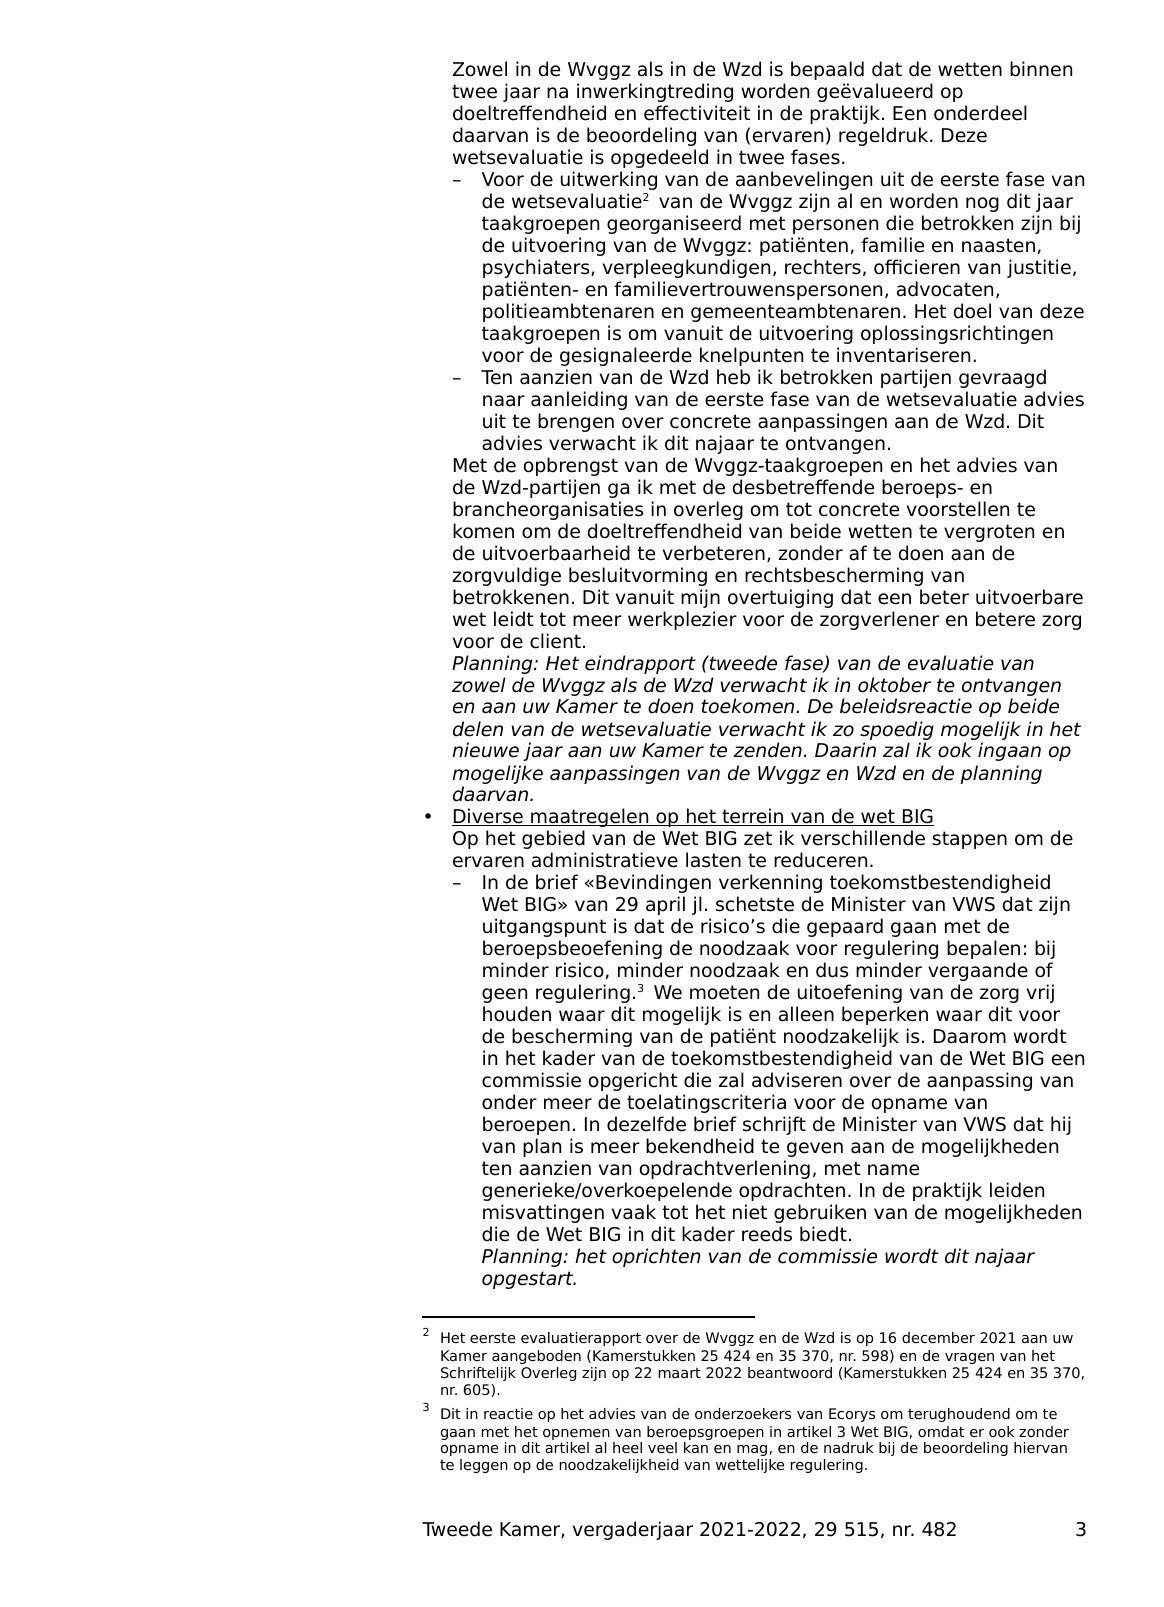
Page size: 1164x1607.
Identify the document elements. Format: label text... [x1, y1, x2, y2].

text Het eerste evaluatierapport over de Wvggz en de Wzd is op 16 december 2021 aan uw Kamer aangeboden (Kamerstukken 25 424 en 35 370, nr. 598) en de vragen van het Schriftelijk Overleg zijn op 22 maart 2022 beantwoord (Kamerstukken 25 424 en 35 370, nr. 605). [422, 1326, 1087, 1399]
text – In de brief «Bevindingen verkenning toekomstbestendigheid Wet BIG» van 29 april jl. schetste de Minister van VWS dat zijn uitgangspunt is dat de risico’s die gepaard gaan met de beroepsbeoefening de noodzaak voor regulering bepalen: bij minder risico, minder noodzaak en dus minder vergaande of geen regulering. We moeten de uitoefening van de zorg vrij houden waar dit mogelijk is en alleen beperken waar dit voor de bescherming van de patiënt noodzakelijk is. Daarom wordt in het kader van de toekomstbestendigheid van de Wet BIG een commissie opgericht die zal adviseren over de aanpassing van onder meer de toelatingscriteria voor de opname van beroepen. In dezelfde brief schrijft de Minister van VWS dat hij van plan is meer bekendheid te geven aan de mogelijkheden ten aanzien van opdrachtverlening, met name generieke/overkoepelende opdrachten. In de praktijk leiden misvattingen vaak tot het niet gebruiken van de mogelijkheden die de Wet BIG in dit kader reeds biedt. [452, 872, 1087, 1246]
text Planning: Het eindrapport (tweede fase) van de evaluatie van zowel de Wvggz als de Wzd verwacht ik in oktober te ontvangen en aan uw Kamer te doen toekomen. De beleidsreactie op beide delen van de wetsevaluatie verwacht ik zo spoedig mogelijk in het nieuwe jaar aan uw Kamer te zenden. Daarin zal ik ook ingaan op mogelijke aanpassingen van de Wvggz en Wzd en de planning daarvan. [452, 652, 1087, 806]
text – Voor de uitwerking van de aanbevelingen uit de eerste fase van de wetsevaluatie van de Wvggz zijn al en worden nog dit jaar taakgroepen georganiseerd met personen die betrokken zijn bij de uitvoering van de Wvggz: patiënten, familie en naasten, psychiaters, verpleegkundigen, rechters, officieren van justitie, patiënten- en familievertrouwenspersonen, advocaten, politieambtenaren en gemeenteambtenaren. Het doel van deze taakgroepen is om vanuit de uitvoering oplossingsrichtingen voor de gesignaleerde knelpunten te inventariseren. [452, 169, 1087, 367]
text Zowel in de Wvggz als in de Wzd is bepaald dat de wetten binnen twee jaar na inwerkingtreding worden geëvalueerd op doeltreffendheid en effectiviteit in de praktijk. Een onderdeel daarvan is de beoordeling van (ervaren) regeldruk. Deze wetsevaluatie is opgedeeld in twee fases. [452, 59, 1087, 169]
text • Diverse maatregelen op het terrein van de wet BIG [422, 806, 1087, 828]
text Met de opbrengst van de Wvggz-taakgroepen en het advies van de Wzd-partijen ga ik met de desbetreffende beroeps- en brancheorganisaties in overleg om tot concrete voorstellen te komen om de doeltreffendheid van beide wetten te vergroten en de uitvoerbaarheid te verbeteren, zonder af te doen aan de zorgvuldige besluitvorming en rechtsbescherming van betrokkenen. Dit vanuit mijn overtuiging dat een beter uitvoerbare wet leidt tot meer werkplezier voor de zorgverlener en betere zorg voor de client. [452, 455, 1087, 652]
text Dit in reactie op het advies van de onderzoekers van Ecorys om terughoudend om te gaan met het opnemen van beroepsgroepen in artikel 3 Wet BIG, omdat er ook zonder opname in dit artikel al heel veel kan en mag, en de nadruk bij de beoordeling hiervan te leggen op de noodzakelijkheid van wettelijke regulering. [422, 1402, 1087, 1474]
text – Ten aanzien van de Wzd heb ik betrokken partijen gevraagd naar aanleiding van de eerste fase van de wetsevaluatie advies uit te brengen over concrete aanpassingen aan de Wzd. Dit advies verwacht ik dit najaar te ontvangen. [452, 367, 1087, 455]
text Op het gebied van de Wet BIG zet ik verschillende stappen om de ervaren administratieve lasten te reduceren. [452, 828, 1087, 872]
text Planning: het oprichten van de commissie wordt dit najaar opgestart. [481, 1246, 1087, 1290]
